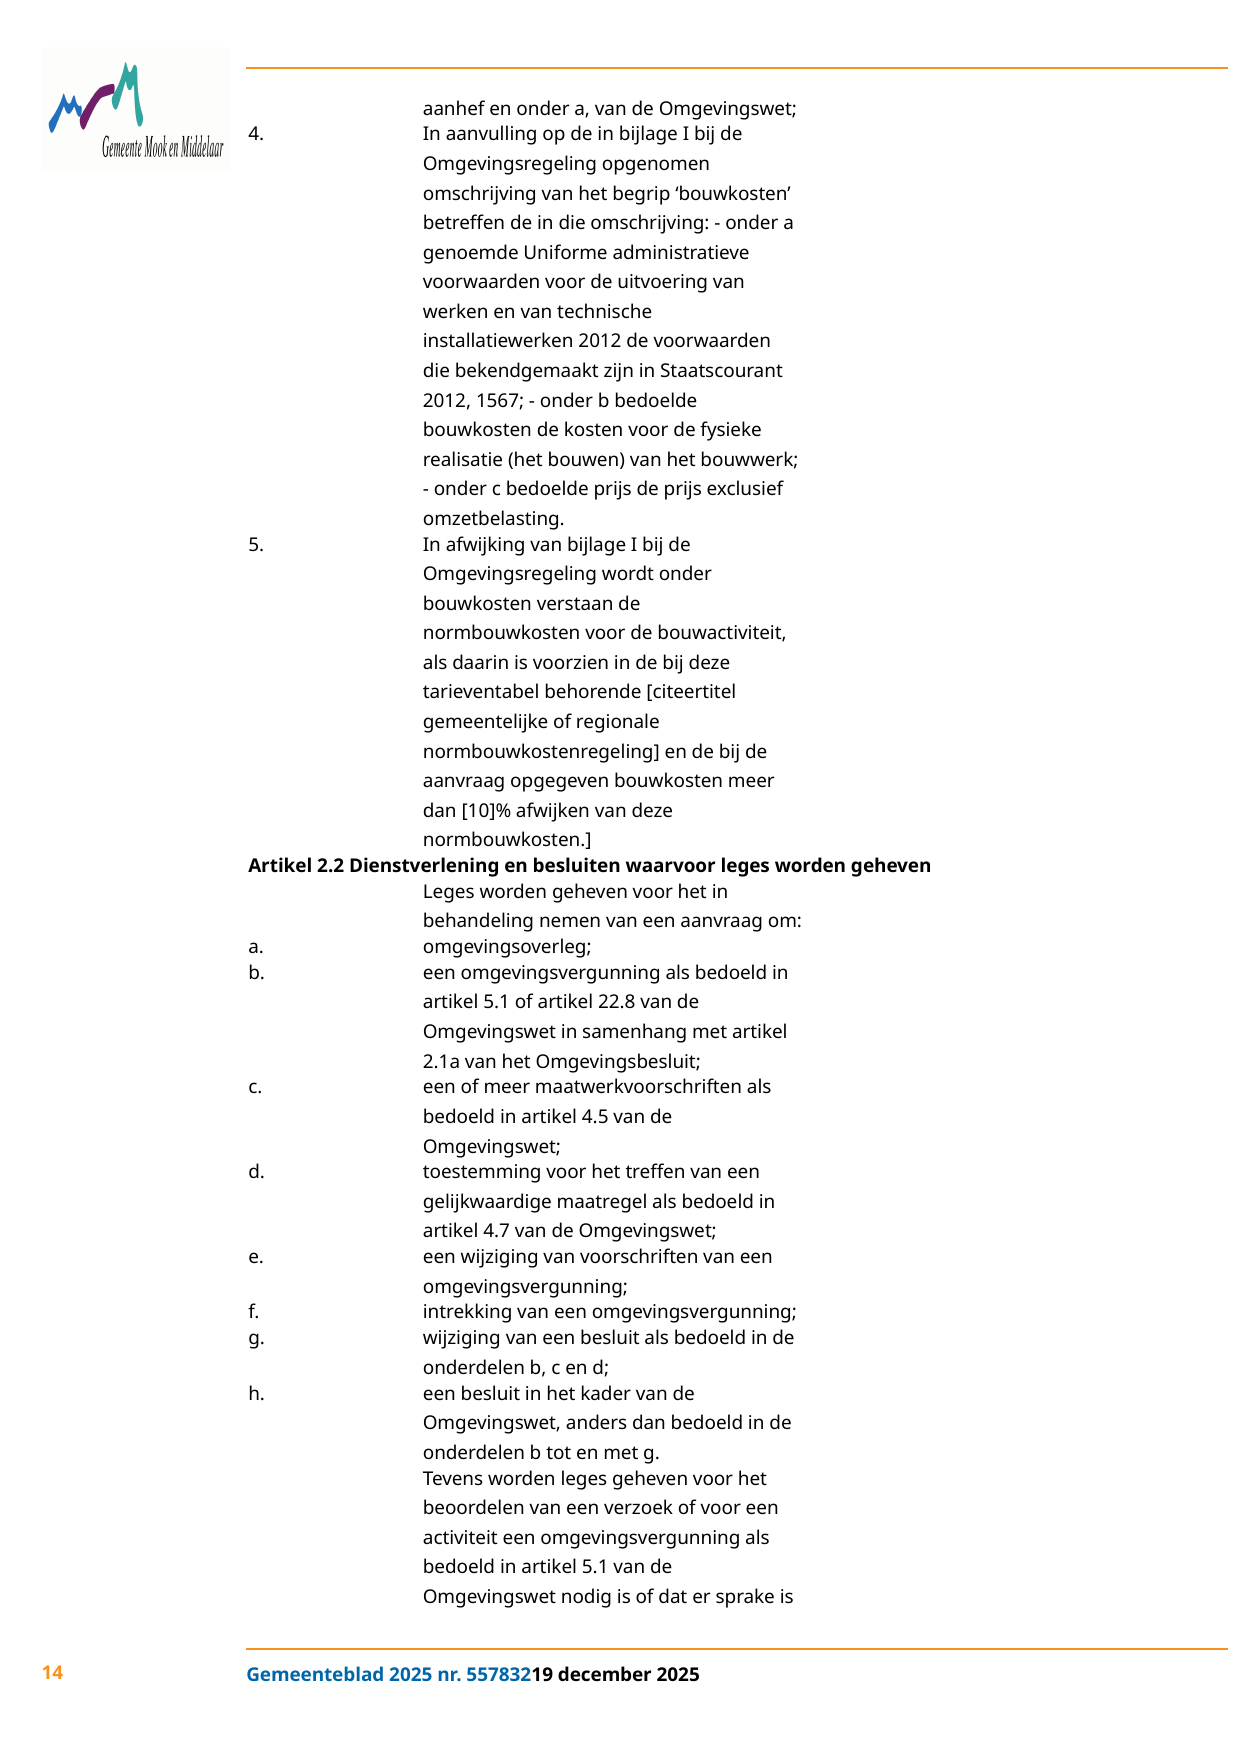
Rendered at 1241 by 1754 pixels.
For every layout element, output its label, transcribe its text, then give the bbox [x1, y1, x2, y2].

table_cell [802, 934, 977, 959]
table_cell [977, 1244, 1152, 1299]
table_cell [802, 1299, 977, 1324]
table_cell omgevingsoverleg; [423, 934, 802, 959]
table_cell een of meer maatwerkvoorschriften als bedoeld in artikel 4.5 van de Omgevingswet; [423, 1074, 802, 1158]
table_cell een wijziging van voorschriften van een omgevingsvergunning; [423, 1244, 802, 1299]
table_cell e. [248, 1244, 423, 1299]
table_cell een besluit in het kader van de Omgevingswet, anders dan bedoeld in de onderdelen b tot en met g. [423, 1380, 802, 1465]
table_cell [802, 1380, 977, 1465]
table_cell c. [248, 1074, 423, 1158]
table_cell g. [248, 1325, 423, 1380]
picture [41, 47, 231, 172]
table_cell In aanvulling op de in bijlage I bij de Omgevingsregeling opgenomen omschrijving van het begrip ‘bouwkosten’ betreffen de in die omschrijving: - onder a genoemde Uniforme administratieve voorwaarden voor de uitvoering van werken en van technische installatiewerken 2012 de voorwaarden die bekendgemaakt zijn in Staatscourant 2012, 1567; - onder b bedoelde bouwkosten de kosten voor de fysieke realisatie (het bouwen) van het bouwwerk; - onder c bedoelde prijs de prijs exclusief omzetbelasting. [423, 121, 802, 531]
table_cell b. [248, 959, 423, 1074]
table_cell [802, 1244, 977, 1299]
table_cell [802, 959, 977, 1074]
table_cell In afwijking van bijlage I bij de Omgevingsregeling wordt onder bouwkosten verstaan de normbouwkosten voor de bouwactiviteit, als daarin is voorzien in de bij deze tarieventabel behorende [citeertitel gemeentelijke of regionale normbouwkostenregeling] en de bij de aanvraag opgegeven bouwkosten meer dan [10]% afwijken van deze normbouwkosten.] [423, 531, 802, 852]
table_cell [977, 121, 1152, 531]
table_cell [248, 878, 423, 933]
table_cell toestemming voor het treffen van een gelijkwaardige maatregel als bedoeld in artikel 4.7 van de Omgevingswet; [423, 1159, 802, 1243]
table_cell [802, 878, 977, 933]
table_cell [802, 531, 977, 852]
table_cell [977, 95, 1152, 121]
table_cell [977, 1299, 1152, 1324]
table_cell 5. [248, 531, 423, 852]
table_cell [802, 121, 977, 531]
table_cell 4. [248, 121, 423, 531]
table_cell [977, 531, 1152, 852]
table_cell [802, 1074, 977, 1158]
table_cell een omgevingsvergunning als bedoeld in artikel 5.1 of artikel 22.8 van de Omgevingswet in samenhang met artikel 2.1a van het Omgevingsbesluit; [423, 959, 802, 1074]
table_cell intrekking van een omgevingsvergunning; [423, 1299, 802, 1324]
table_cell f. [248, 1299, 423, 1324]
table_cell [977, 1074, 1152, 1158]
table_cell [977, 934, 1152, 959]
table_cell [248, 95, 423, 121]
table_cell [248, 1465, 423, 1609]
table_cell wijziging van een besluit als bedoeld in de onderdelen b, c en d; [423, 1325, 802, 1380]
table_cell Leges worden geheven voor het in behandeling nemen van een aanvraag om: [423, 878, 802, 933]
table_cell [802, 1465, 977, 1609]
table_cell Artikel 2.2 Dienstverlening en besluiten waarvoor leges worden geheven [248, 853, 977, 878]
table_cell Tevens worden leges geheven voor het beoordelen van een verzoek of voor een activiteit een omgevingsvergunning als bedoeld in artikel 5.1 van de Omgevingswet nodig is of dat er sprake is [423, 1465, 802, 1609]
table_cell [802, 1325, 977, 1380]
table_cell [977, 959, 1152, 1074]
table_cell [977, 1380, 1152, 1465]
table_cell d. [248, 1159, 423, 1243]
table_cell [802, 1159, 977, 1243]
table_cell h. [248, 1380, 423, 1465]
table_cell [977, 1465, 1152, 1609]
table_cell aanhef en onder a, van de Omgevingswet; [423, 95, 802, 121]
table_cell a. [248, 934, 423, 959]
table_cell [977, 1325, 1152, 1380]
table_cell [977, 878, 1152, 933]
table_cell [977, 1159, 1152, 1243]
table_cell [802, 95, 977, 121]
